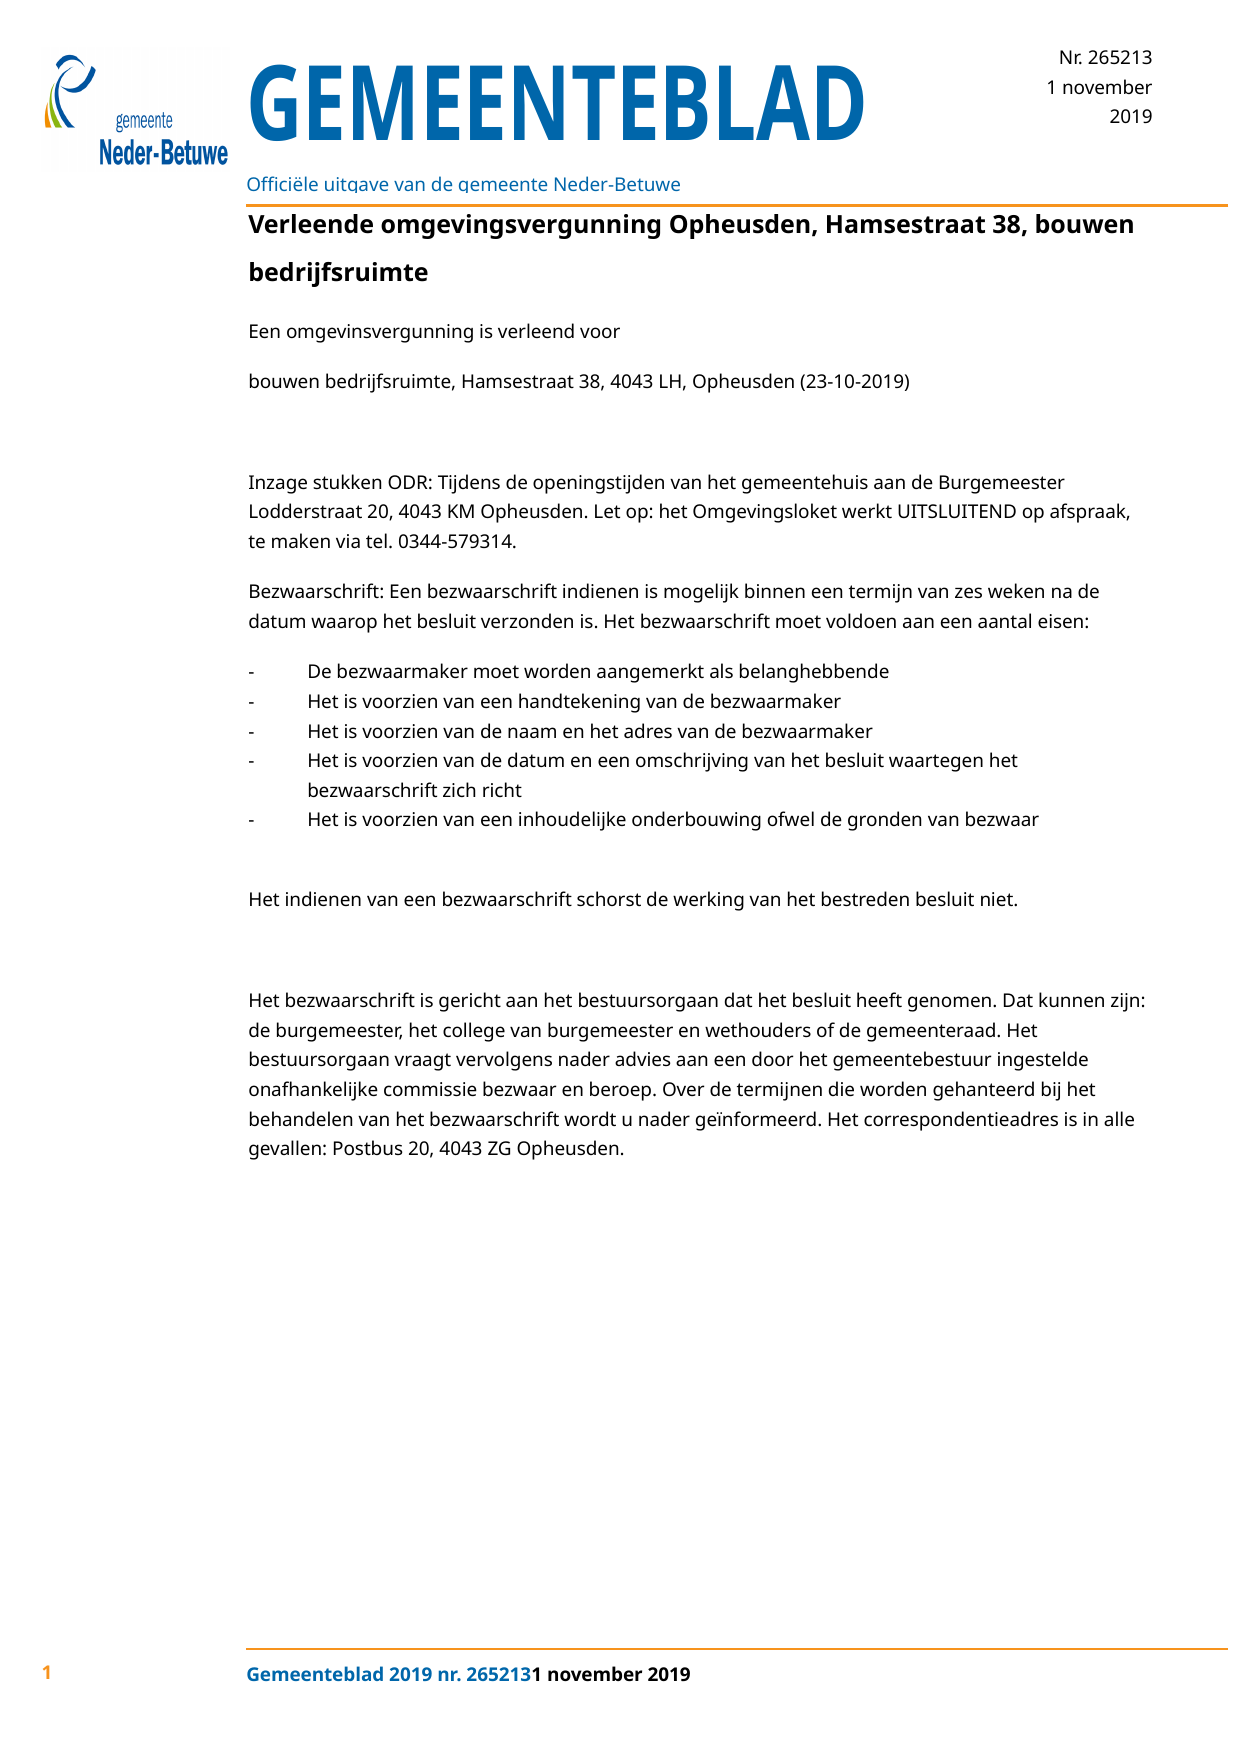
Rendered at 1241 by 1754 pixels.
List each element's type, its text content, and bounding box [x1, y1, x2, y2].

text Inzage stukken ODR: Tijdens de openingstijden van het gemeentehuis aan de Burgemeester Lodderstraat 20, 4043 KM Opheusden. Let op: het Omgevingsloket werkt UITSLUITEND op afspraak, te maken via tel. 0344-579314. [248, 469, 1152, 554]
text bouwen bedrijfsruimte, Hamsestraat 38, 4043 LH, Opheusden (23-10-2019) [248, 368, 1152, 394]
text Het indienen van een bezwaarschrift schorst de werking van het bestreden besluit niet. [248, 887, 1152, 912]
list Het is voorzien van de datum en een omschrijving van het besluit waartegen het bezwaarschrift zich richt [248, 747, 1152, 803]
text Bezwaarschrift: Een bezwaarschrift indienen is mogelijk binnen een termijn van zes weken na de datum waarop het besluit verzonden is. Het bezwaarschrift moet voldoen aan een aantal eisen: [248, 579, 1152, 634]
text Verleende omgevingsvergunning Opheusden, Hamsestraat 38, bouwen bedrijfsruimte [248, 207, 1152, 288]
list De bezwaarmaker moet worden aangemerkt als belanghebbende [248, 659, 1152, 684]
list Het is voorzien van de naam en het adres van de bezwaarmaker [248, 718, 1152, 744]
text Het bezwaarschrift is gericht aan het bestuursorgaan dat het besluit heeft genomen. Dat kunnen zijn: de burgemeester, het college van burgemeester en wethouders of de gemeenteraad. Het bestuursorgaan vraagt vervolgens nader advies aan een door het gemeentebestuur ingestelde onafhankelijke commissie bezwaar en beroep. Over de termijnen die worden gehanteerd bij het behandelen van het bezwaarschrift wordt u nader geïnformeerd. Het correspondentieadres is in alle gevallen: Postbus 20, 4043 ZG Opheusden. [248, 987, 1152, 1161]
list Het is voorzien van een handtekening van de bezwaarmaker [248, 688, 1152, 714]
list Het is voorzien van een inhoudelijke onderbouwing ofwel de gronden van bezwaar [248, 807, 1152, 832]
text Een omgevinsvergunning is verleend voor [248, 318, 1152, 344]
picture [41, 47, 231, 172]
